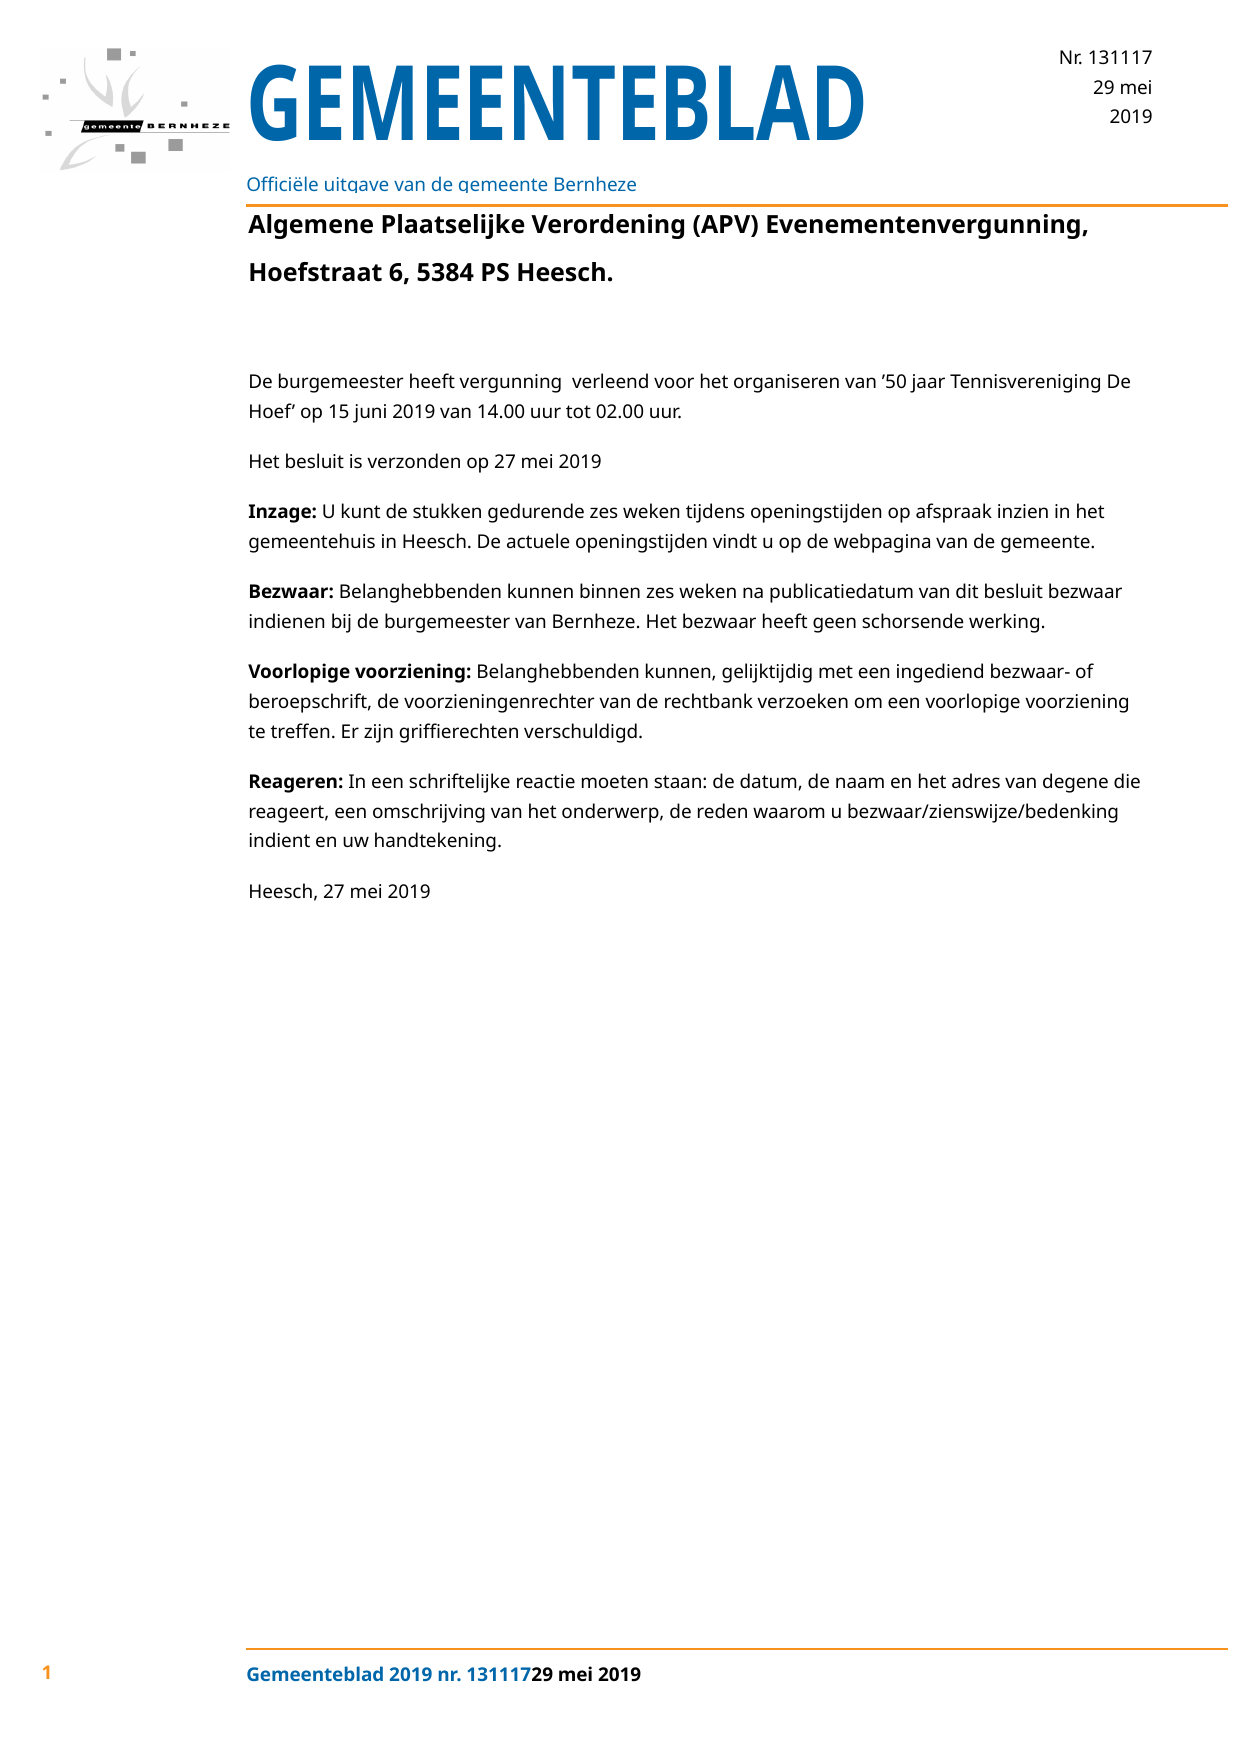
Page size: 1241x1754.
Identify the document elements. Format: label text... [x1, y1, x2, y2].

picture [41, 47, 231, 172]
text Inzage: U kunt de stukken gedurende zes weken tijdens openingstijden op afspraak inzien in het gemeentehuis in Heesch. De actuele openingstijden vindt u op de webpagina van de gemeente. [248, 499, 1152, 554]
text Algemene Plaatselijke Verordening (APV) Evenementenvergunning, Hoefstraat 6, 5384 PS Heesch. [248, 207, 1152, 288]
text Heesch, 27 mei 2019 [248, 878, 1152, 904]
text De burgemeester heeft vergunning verleend voor het organiseren van ’50 jaar Tennisvereniging De Hoef’ op 15 juni 2019 van 14.00 uur tot 02.00 uur. [248, 368, 1152, 424]
text Voorlopige voorziening: Belanghebbenden kunnen, gelijktijdig met een ingediend bezwaar- of beroepschrift, de voorzieningenrechter van de rechtbank verzoeken om een voorlopige voorziening te treffen. Er zijn griffierechten verschuldigd. [248, 659, 1152, 744]
text Reageren: In een schriftelijke reactie moeten staan: de datum, de naam en het adres van degene die reageert, een omschrijving van het onderwerp, de reden waarom u bezwaar/zienswijze/bedenking indient en uw handtekening. [248, 768, 1152, 853]
text Het besluit is verzonden op 27 mei 2019 [248, 448, 1152, 474]
text Bezwaar: Belanghebbenden kunnen binnen zes weken na publicatiedatum van dit besluit bezwaar indienen bij de burgemeester van Bernheze. Het bezwaar heeft geen schorsende werking. [248, 579, 1152, 634]
